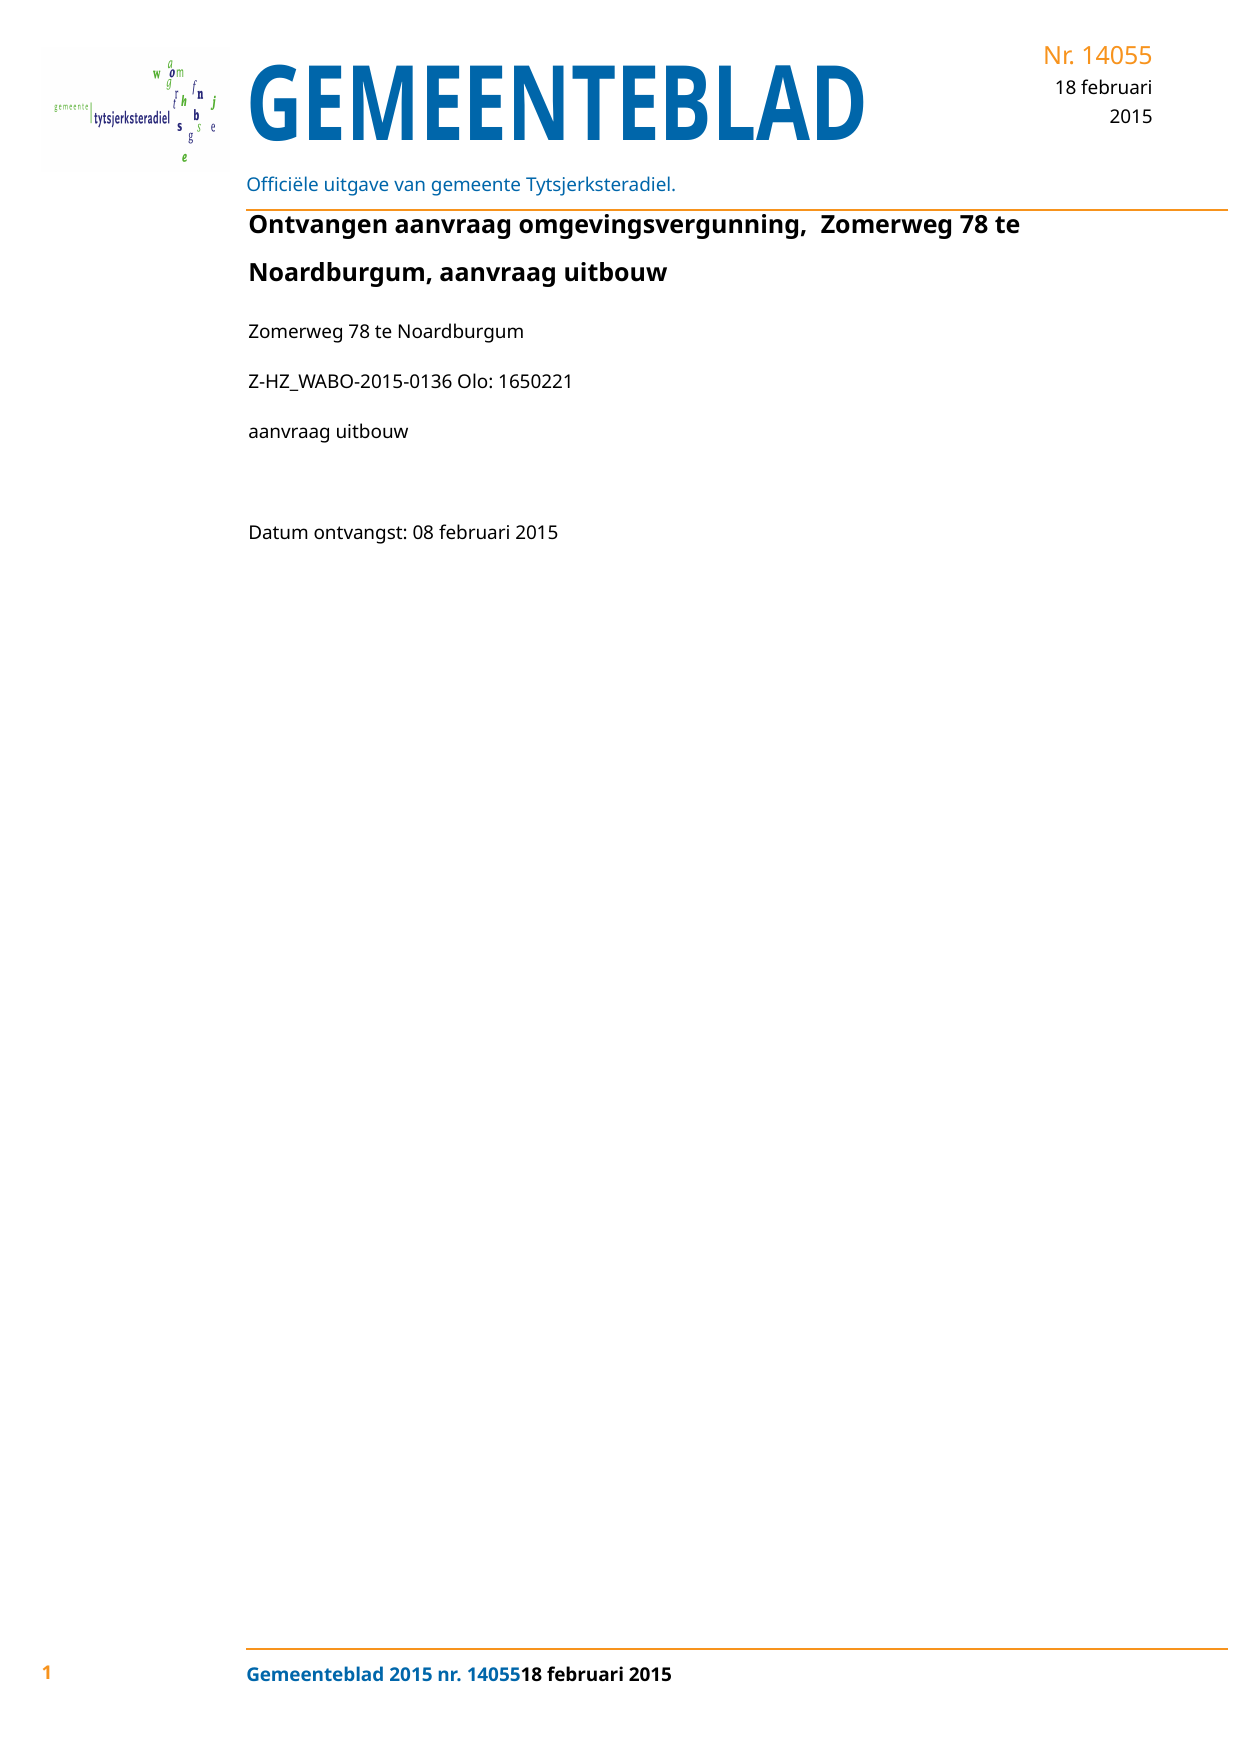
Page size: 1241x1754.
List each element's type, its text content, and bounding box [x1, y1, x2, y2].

text Z-HZ_WABO-2015-0136 Olo: 1650221 [248, 368, 1152, 394]
picture [41, 47, 231, 172]
text Ontvangen aanvraag omgevingsvergunning, Zomerweg 78 te Noardburgum, aanvraag uitbouw [248, 211, 1152, 288]
text Zomerweg 78 te Noardburgum [248, 318, 1152, 344]
text aanvraag uitbouw [248, 419, 1152, 444]
text Datum ontvangst: 08 februari 2015 [248, 519, 1152, 545]
